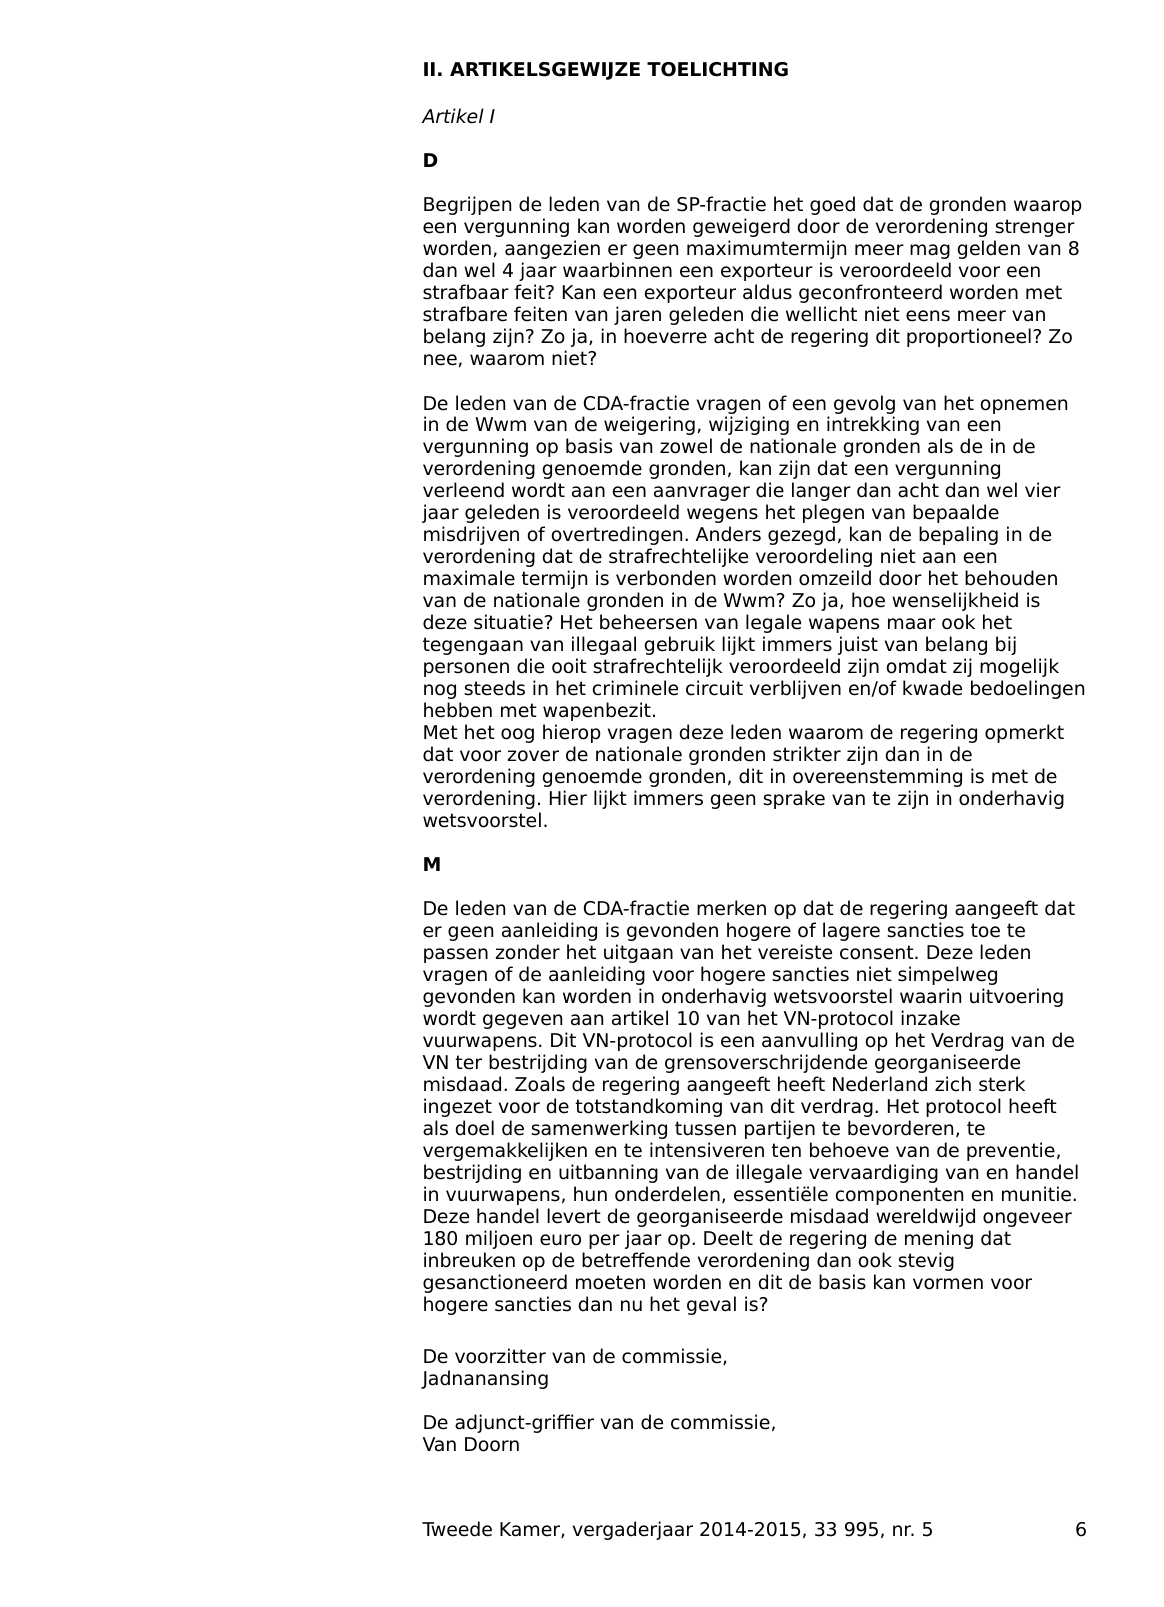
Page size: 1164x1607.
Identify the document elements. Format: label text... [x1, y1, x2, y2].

text De voorzitter van de commissie, Jadnanansing [422, 1346, 1087, 1390]
subtitle II. ARTIKELSGEWIJZE TOELICHTING [422, 59, 1087, 81]
subtitle Artikel I [422, 106, 1087, 128]
text De adjunct-griffier van de commissie, Van Doorn [422, 1412, 1087, 1456]
text Begrijpen de leden van de SP-fractie het goed dat de gronden waarop een vergunning kan worden geweigerd door de verordening strenger worden, aangezien er geen maximumtermijn meer mag gelden van 8 dan wel 4 jaar waarbinnen een exporteur is veroordeeld voor een strafbaar feit? Kan een exporteur aldus geconfronteerd worden met strafbare feiten van jaren geleden die wellicht niet eens meer van belang zijn? Zo ja, in hoeverre acht de regering dit proportioneel? Zo nee, waarom niet? [422, 194, 1087, 370]
text De leden van de CDA-fractie merken op dat de regering aangeeft dat er geen aanleiding is gevonden hogere of lagere sancties toe te passen zonder het uitgaan van het vereiste consent. Deze leden vragen of de aanleiding voor hogere sancties niet simpelweg gevonden kan worden in onderhavig wetsvoorstel waarin uitvoering wordt gegeven aan artikel 10 van het VN-protocol inzake vuurwapens. Dit VN-protocol is een aanvulling op het Verdrag van de VN ter bestrijding van de grensoverschrijdende georganiseerde misdaad. Zoals de regering aangeeft heeft Nederland zich sterk ingezet voor de totstandkoming van dit verdrag. Het protocol heeft als doel de samenwerking tussen partijen te bevorderen, te vergemakkelijken en te intensiveren ten behoeve van de preventie, bestrijding en uitbanning van de illegale vervaardiging van en handel in vuurwapens, hun onderdelen, essentiële componenten en munitie. Deze handel levert de georganiseerde misdaad wereldwijd ongeveer 180 miljoen euro per jaar op. Deelt de regering de mening dat inbreuken op de betreffende verordening dan ook stevig gesanctioneerd moeten worden en dit de basis kan vormen voor hogere sancties dan nu het geval is? [422, 898, 1087, 1316]
text De leden van de CDA-fractie vragen of een gevolg van het opnemen in de Wwm van de weigering, wijziging en intrekking van een vergunning op basis van zowel de nationale gronden als de in de verordening genoemde gronden, kan zijn dat een vergunning verleend wordt aan een aanvrager die langer dan acht dan wel vier jaar geleden is veroordeeld wegens het plegen van bepaalde misdrijven of overtredingen. Anders gezegd, kan de bepaling in de verordening dat de strafrechtelijke veroordeling niet aan een maximale termijn is verbonden worden omzeild door het behouden van de nationale gronden in de Wwm? Zo ja, hoe wenselijkheid is deze situatie? Het beheersen van legale wapens maar ook het tegengaan van illegaal gebruik lijkt immers juist van belang bij personen die ooit strafrechtelijk veroordeeld zijn omdat zij mogelijk nog steeds in het criminele circuit verblijven en/of kwade bedoelingen hebben met wapenbezit. [422, 392, 1087, 722]
subtitle D [422, 150, 1087, 172]
text Met het oog hierop vragen deze leden waarom de regering opmerkt dat voor zover de nationale gronden strikter zijn dan in de verordening genoemde gronden, dit in overeenstemming is met de verordening. Hier lijkt immers geen sprake van te zijn in onderhavig wetsvoorstel. [422, 722, 1087, 832]
subtitle M [422, 854, 1087, 876]
